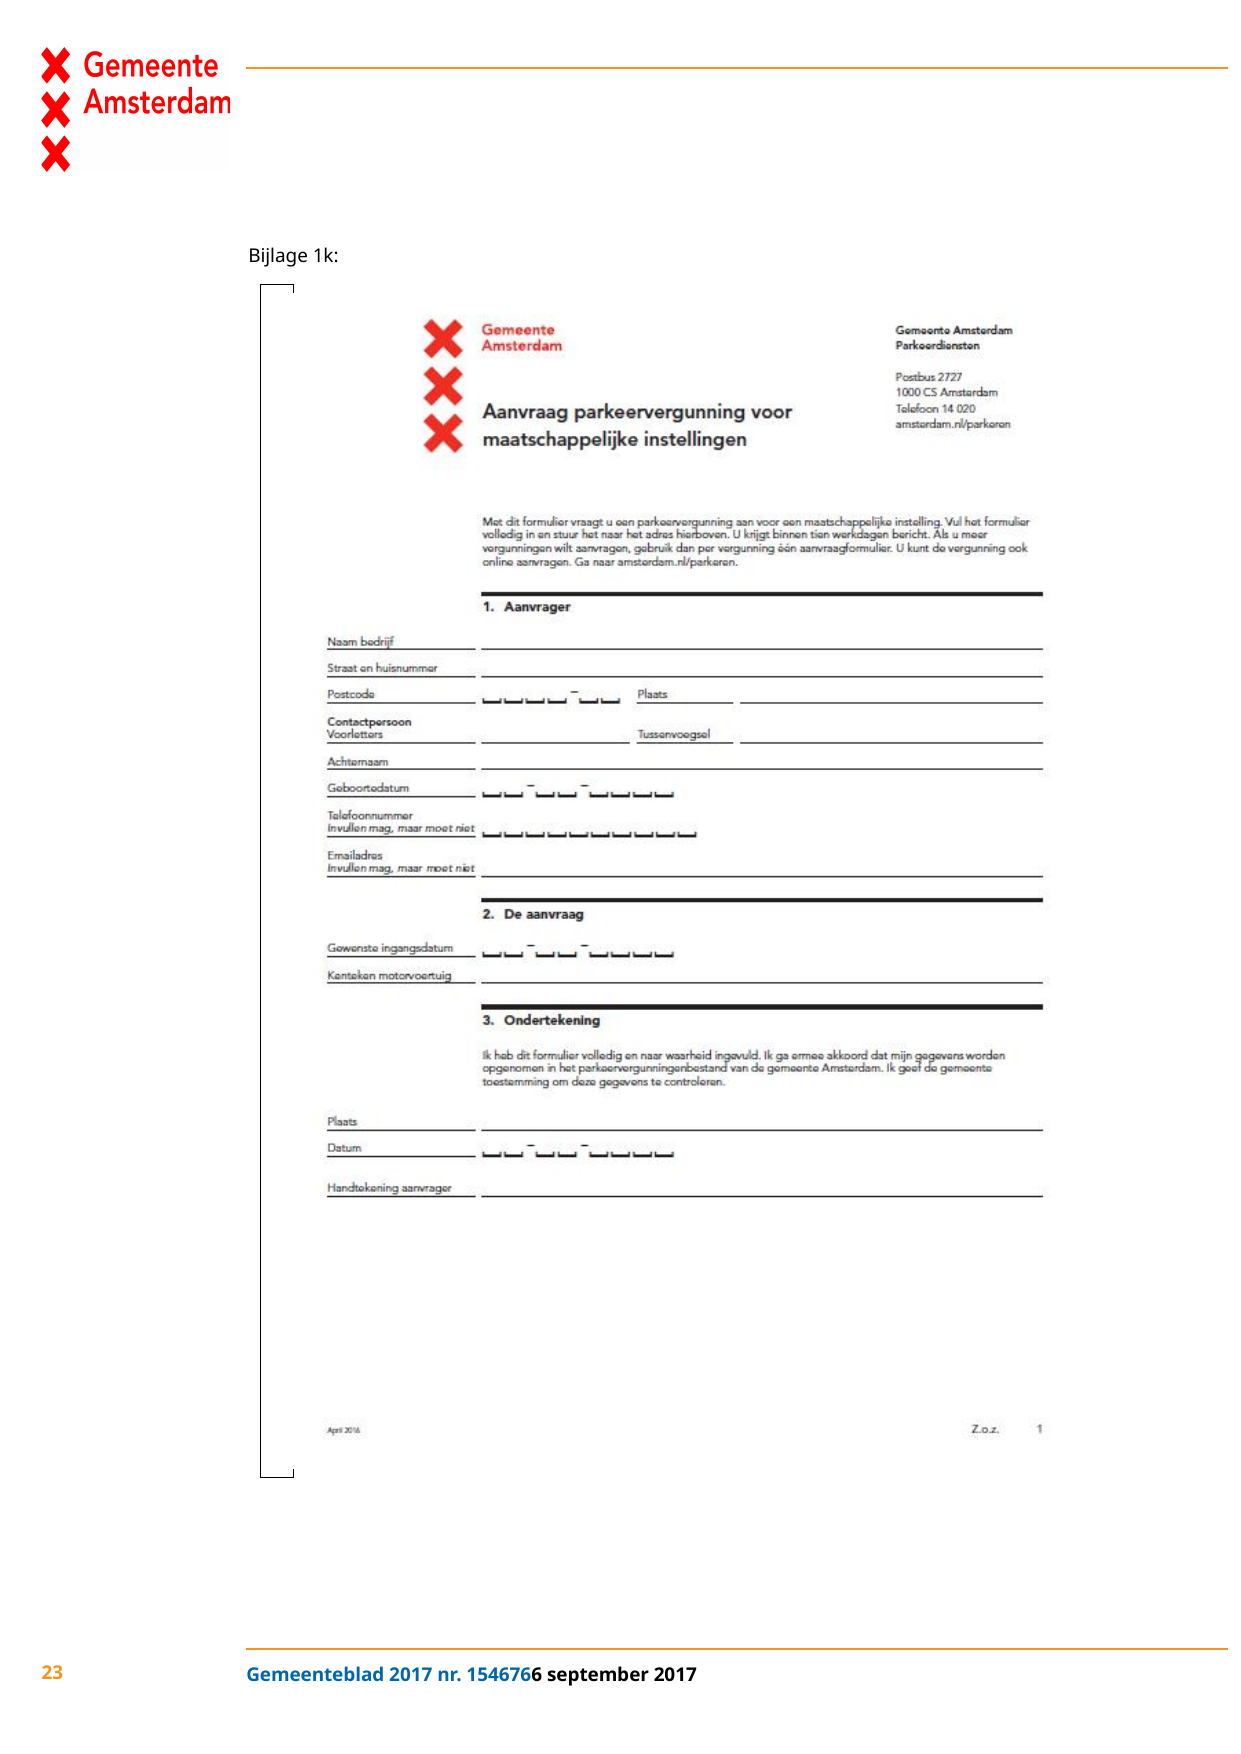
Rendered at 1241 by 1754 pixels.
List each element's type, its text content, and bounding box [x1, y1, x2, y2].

text Bijlage 1k: [248, 243, 1152, 268]
picture [268, 293, 1101, 1469]
picture [41, 47, 231, 172]
